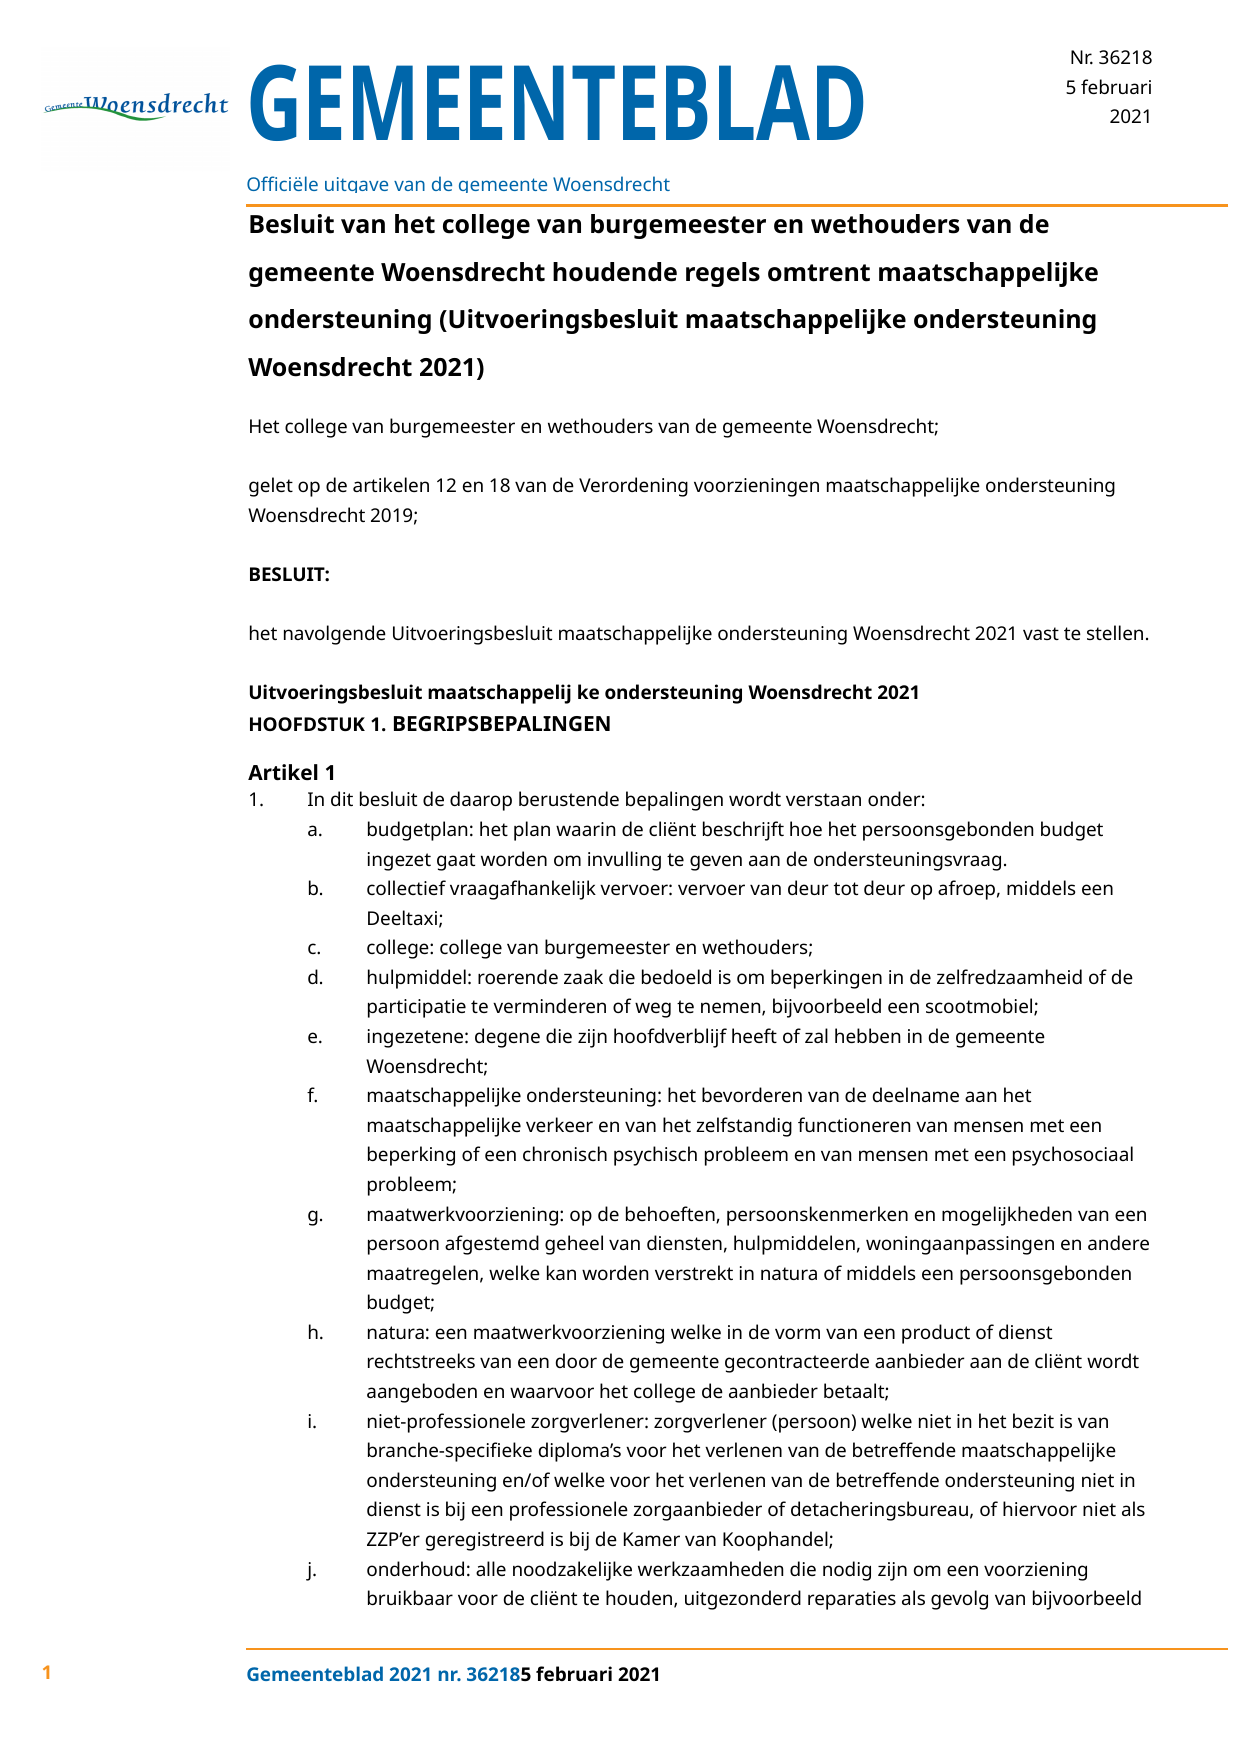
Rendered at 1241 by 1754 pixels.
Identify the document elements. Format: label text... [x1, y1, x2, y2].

list natura: een maatwerkvoorziening welke in de vorm van een product of dienst rechtstreeks van een door de gemeente gecontracteerde aanbieder aan de cliënt wordt aangeboden en waarvoor het college de aanbieder betaalt; [307, 1319, 1152, 1404]
text Besluit van het college van burgemeester en wethouders van de gemeente Woensdrecht houdende regels omtrent maatschappelijke ondersteuning (Uitvoeringsbesluit maatschappelijke ondersteuning Woensdrecht 2021) [248, 207, 1152, 384]
text het navolgende Uitvoeringsbesluit maatschappelijke ondersteuning Woensdrecht 2021 vast te stellen. [248, 620, 1152, 646]
text Het college van burgemeester en wethouders van de gemeente Woensdrecht; [248, 413, 1152, 439]
list maatwerkvoorziening: op de behoeften, persoonskenmerken en mogelijkheden van een persoon afgestemd geheel van diensten, hulpmiddelen, woningaanpassingen en andere maatregelen, welke kan worden verstrekt in natura of middels een persoonsgebonden budget; [307, 1201, 1152, 1315]
text Artikel 1 [248, 758, 1152, 787]
list college: college van burgemeester en wethouders; [307, 934, 1152, 960]
text BESLUIT: [248, 561, 1152, 587]
list niet-professionele zorgverlener: zorgverlener (persoon) welke niet in het bezit is van branche-specifieke diploma’s voor het verlenen van de betreffende maatschappelijke ondersteuning en/of welke voor het verlenen van de betreffende ondersteuning niet in dienst is bij een professionele zorgaanbieder of detacheringsbureau, of hiervoor niet als ZZP’er geregistreerd is bij de Kamer van Koophandel; [307, 1408, 1152, 1552]
list hulpmiddel: roerende zaak die bedoeld is om beperkingen in de zelfredzaamheid of de participatie te verminderen of weg te nemen, bijvoorbeeld een scootmobiel; [307, 964, 1152, 1019]
list maatschappelijke ondersteuning: het bevorderen van de deelname aan het maatschappelijke verkeer en van het zelfstandig functioneren van mensen met een beperking of een chronisch psychisch probleem en van mensen met een psychosociaal probleem; [307, 1082, 1152, 1197]
list budgetplan: het plan waarin de cliënt beschrijft hoe het persoonsgebonden budget ingezet gaat worden om invulling te geven aan de ondersteuningsvraag. [307, 816, 1152, 872]
picture [41, 47, 231, 172]
list collectief vraagafhankelijk vervoer: vervoer van deur tot deur op afroep, middels een Deeltaxi; [307, 875, 1152, 931]
text HOOFDSTUK 1. BEGRIPSBEPALINGEN [248, 709, 1152, 737]
list In dit besluit de daarop berustende bepalingen wordt verstaan onder: [248, 787, 1152, 812]
list ingezetene: degene die zijn hoofdverblijf heeft of zal hebben in de gemeente Woensdrecht; [307, 1023, 1152, 1079]
text gelet op de artikelen 12 en 18 van de Verordening voorzieningen maatschappelijke ondersteuning Woensdrecht 2019; [248, 472, 1152, 528]
list onderhoud: alle noodzakelijke werkzaamheden die nodig zijn om een voorziening bruikbaar voor de cliënt te houden, uitgezonderd reparaties als gevolg van bijvoorbeeld [307, 1556, 1152, 1611]
text Uitvoeringsbesluit maatschappelij ke ondersteuning Woensdrecht 2021 [248, 679, 1152, 705]
